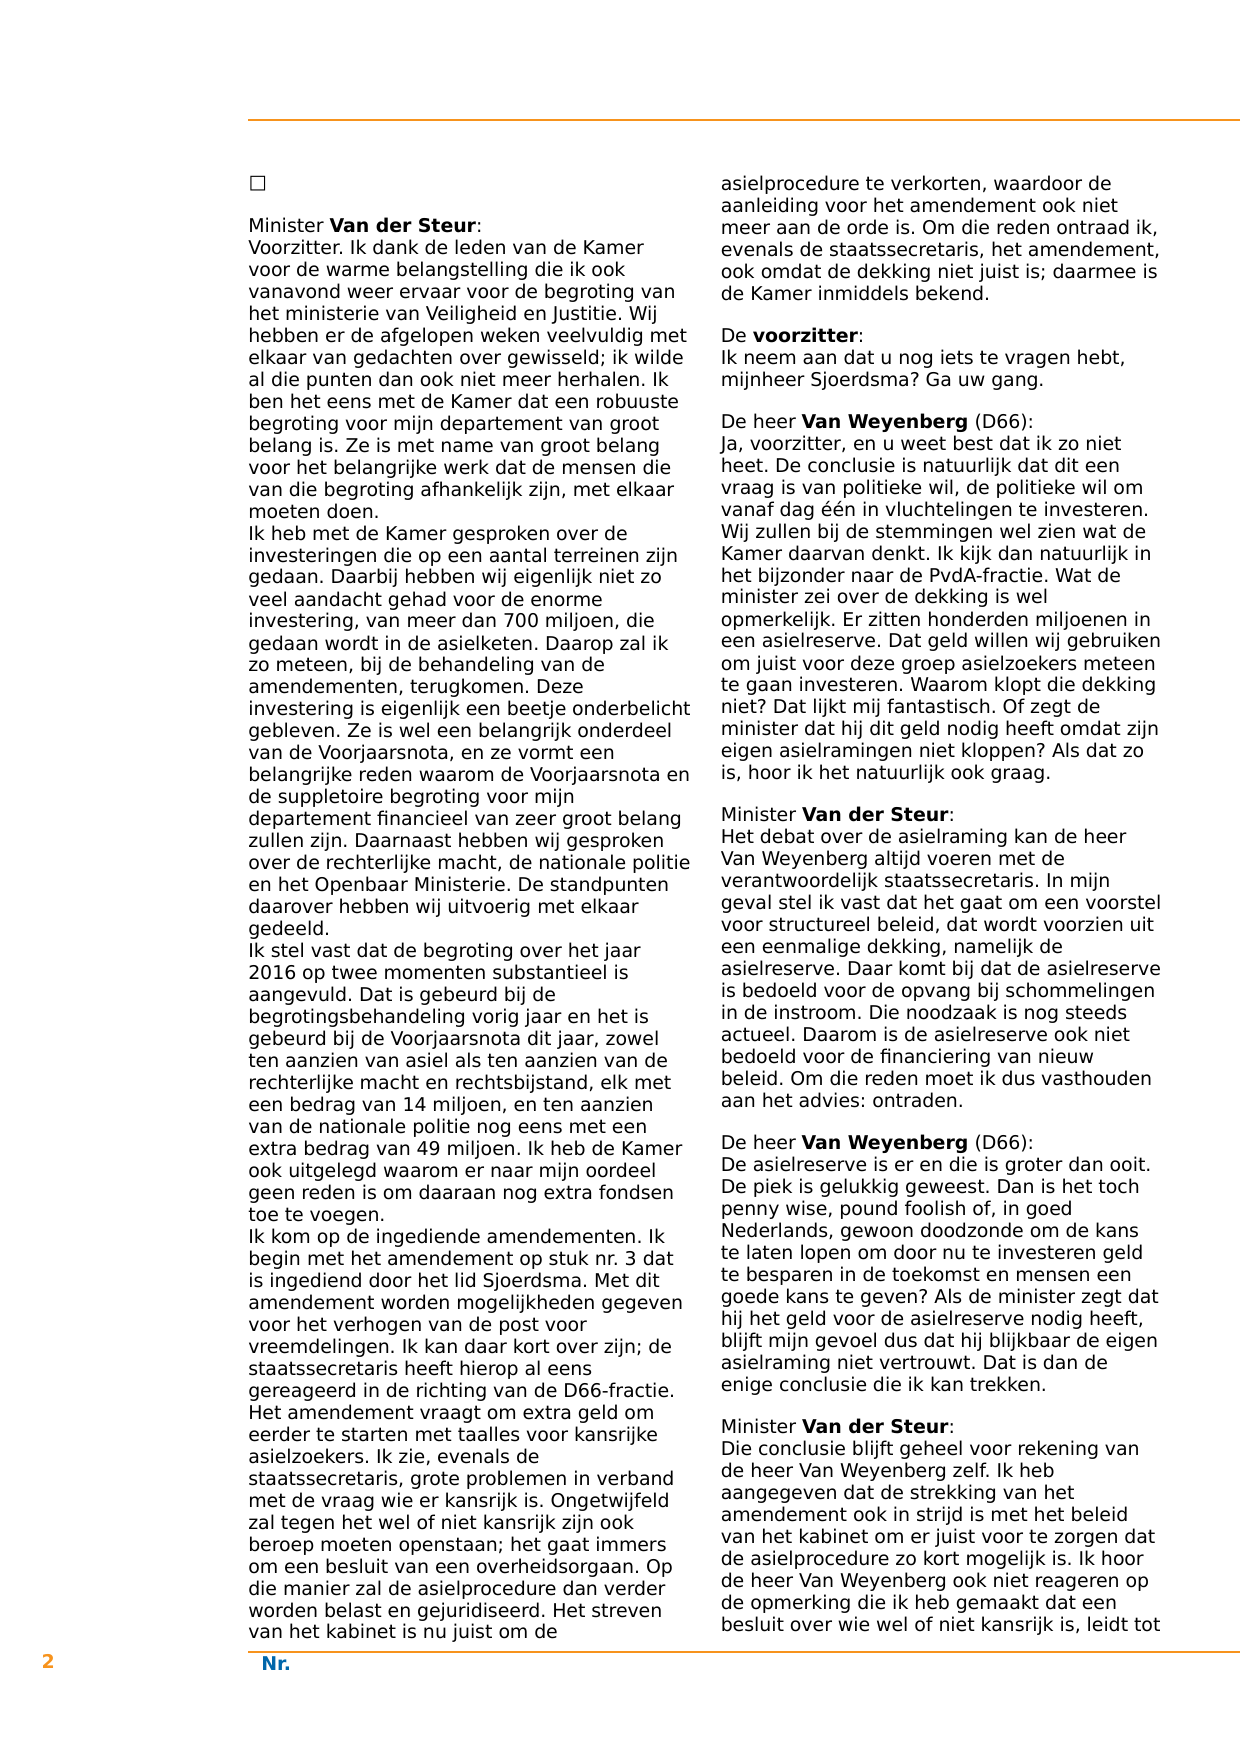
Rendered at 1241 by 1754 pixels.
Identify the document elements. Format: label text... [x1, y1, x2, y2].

text De voorzitter: [721, 325, 1163, 347]
text Het debat over de asielraming kan de heer Van Weyenberg altijd voeren met de verantwoordelijk staatssecretaris. In mijn geval stel ik vast dat het gaat om een voorstel voor structureel beleid, dat wordt voorzien uit een eenmalige dekking, namelijk de asielreserve. Daar komt bij dat de asielreserve is bedoeld voor de opvang bij schommelingen in de instroom. Die noodzaak is nog steeds actueel. Daarom is de asielreserve ook niet bedoeld voor de financiering van nieuw beleid. Om die reden moet ik dus vasthouden aan het advies: ontraden. [721, 826, 1163, 1112]
text ⬜ [248, 173, 691, 195]
text Voorzitter. Ik dank de leden van de Kamer voor de warme belangstelling die ik ook vanavond weer ervaar voor de begroting van het ministerie van Veiligheid en Justitie. Wij hebben er de afgelopen weken veelvuldig met elkaar van gedachten over gewisseld; ik wilde al die punten dan ook niet meer herhalen. Ik ben het eens met de Kamer dat een robuuste begroting voor mijn departement van groot belang is. Ze is met name van groot belang voor het belangrijke werk dat de mensen die van die begroting afhankelijk zijn, met elkaar moeten doen. [248, 237, 691, 522]
text asielprocedure te verkorten, waardoor de aanleiding voor het amendement ook niet meer aan de orde is. Om die reden ontraad ik, evenals de staatssecretaris, het amendement, ook omdat de dekking niet juist is; daarmee is de Kamer inmiddels bekend. [721, 173, 1163, 305]
text Ik neem aan dat u nog iets te vragen hebt, mijnheer Sjoerdsma? Ga uw gang. [721, 347, 1163, 391]
text Die conclusie blijft geheel voor rekening van de heer Van Weyenberg zelf. Ik heb aangegeven dat de strekking van het amendement ook in strijd is met het beleid van het kabinet om er juist voor te zorgen dat de asielprocedure zo kort mogelijk is. Ik hoor de heer Van Weyenberg ook niet reageren op de opmerking die ik heb gemaakt dat een besluit over wie wel of niet kansrijk is, leidt tot [721, 1438, 1163, 1636]
text Minister Van der Steur: [721, 1416, 1163, 1438]
text De heer Van Weyenberg (D66): [721, 411, 1163, 433]
text De heer Van Weyenberg (D66): [721, 1132, 1163, 1154]
text Minister Van der Steur: [248, 215, 691, 237]
text Ik stel vast dat de begroting over het jaar 2016 op twee momenten substantieel is aangevuld. Dat is gebeurd bij de begrotingsbehandeling vorig jaar en het is gebeurd bij de Voorjaarsnota dit jaar, zowel ten aanzien van asiel als ten aanzien van de rechterlijke macht en rechtsbijstand, elk met een bedrag van 14 miljoen, en ten aanzien van de nationale politie nog eens met een extra bedrag van 49 miljoen. Ik heb de Kamer ook uitgelegd waarom er naar mijn oordeel geen reden is om daaraan nog extra fondsen toe te voegen. [248, 940, 691, 1226]
text Ja, voorzitter, en u weet best dat ik zo niet heet. De conclusie is natuurlijk dat dit een vraag is van politieke wil, de politieke wil om vanaf dag één in vluchtelingen te investeren. Wij zullen bij de stemmingen wel zien wat de Kamer daarvan denkt. Ik kijk dan natuurlijk in het bijzonder naar de PvdA-fractie. Wat de minister zei over de dekking is wel opmerkelijk. Er zitten honderden miljoenen in een asielreserve. Dat geld willen wij gebruiken om juist voor deze groep asielzoekers meteen te gaan investeren. Waarom klopt die dekking niet? Dat lijkt mij fantastisch. Of zegt de minister dat hij dit geld nodig heeft omdat zijn eigen asielramingen niet kloppen? Als dat zo is, hoor ik het natuurlijk ook graag. [721, 433, 1163, 784]
text Ik heb met de Kamer gesproken over de investeringen die op een aantal terreinen zijn gedaan. Daarbij hebben wij eigenlijk niet zo veel aandacht gehad voor de enorme investering, van meer dan 700 miljoen, die gedaan wordt in de asielketen. Daarop zal ik zo meteen, bij de behandeling van de amendementen, terugkomen. Deze investering is eigenlijk een beetje onderbelicht gebleven. Ze is wel een belangrijk onderdeel van de Voorjaarsnota, en ze vormt een belangrijke reden waarom de Voorjaarsnota en de suppletoire begroting voor mijn departement financieel van zeer groot belang zullen zijn. Daarnaast hebben wij gesproken over de rechterlijke macht, de nationale politie en het Openbaar Ministerie. De standpunten daarover hebben wij uitvoerig met elkaar gedeeld. [248, 522, 691, 940]
text De asielreserve is er en die is groter dan ooit. De piek is gelukkig geweest. Dan is het toch penny wise, pound foolish of, in goed Nederlands, gewoon doodzonde om de kans te laten lopen om door nu te investeren geld te besparen in de toekomst en mensen een goede kans te geven? Als de minister zegt dat hij het geld voor de asielreserve nodig heeft, blijft mijn gevoel dus dat hij blijkbaar de eigen asielraming niet vertrouwt. Dat is dan de enige conclusie die ik kan trekken. [721, 1154, 1163, 1396]
text Minister Van der Steur: [721, 804, 1163, 826]
text Ik kom op de ingediende amendementen. Ik begin met het amendement op stuk nr. 3 dat is ingediend door het lid Sjoerdsma. Met dit amendement worden mogelijkheden gegeven voor het verhogen van de post voor vreemdelingen. Ik kan daar kort over zijn; de staatssecretaris heeft hierop al eens gereageerd in de richting van de D66-fractie. Het amendement vraagt om extra geld om eerder te starten met taalles voor kansrijke asielzoekers. Ik zie, evenals de staatssecretaris, grote problemen in verband met de vraag wie er kansrijk is. Ongetwijfeld zal tegen het wel of niet kansrijk zijn ook beroep moeten openstaan; het gaat immers om een besluit van een overheidsorgaan. Op die manier zal de asielprocedure dan verder worden belast en gejuridiseerd. Het streven van het kabinet is nu juist om de [248, 1226, 691, 1643]
